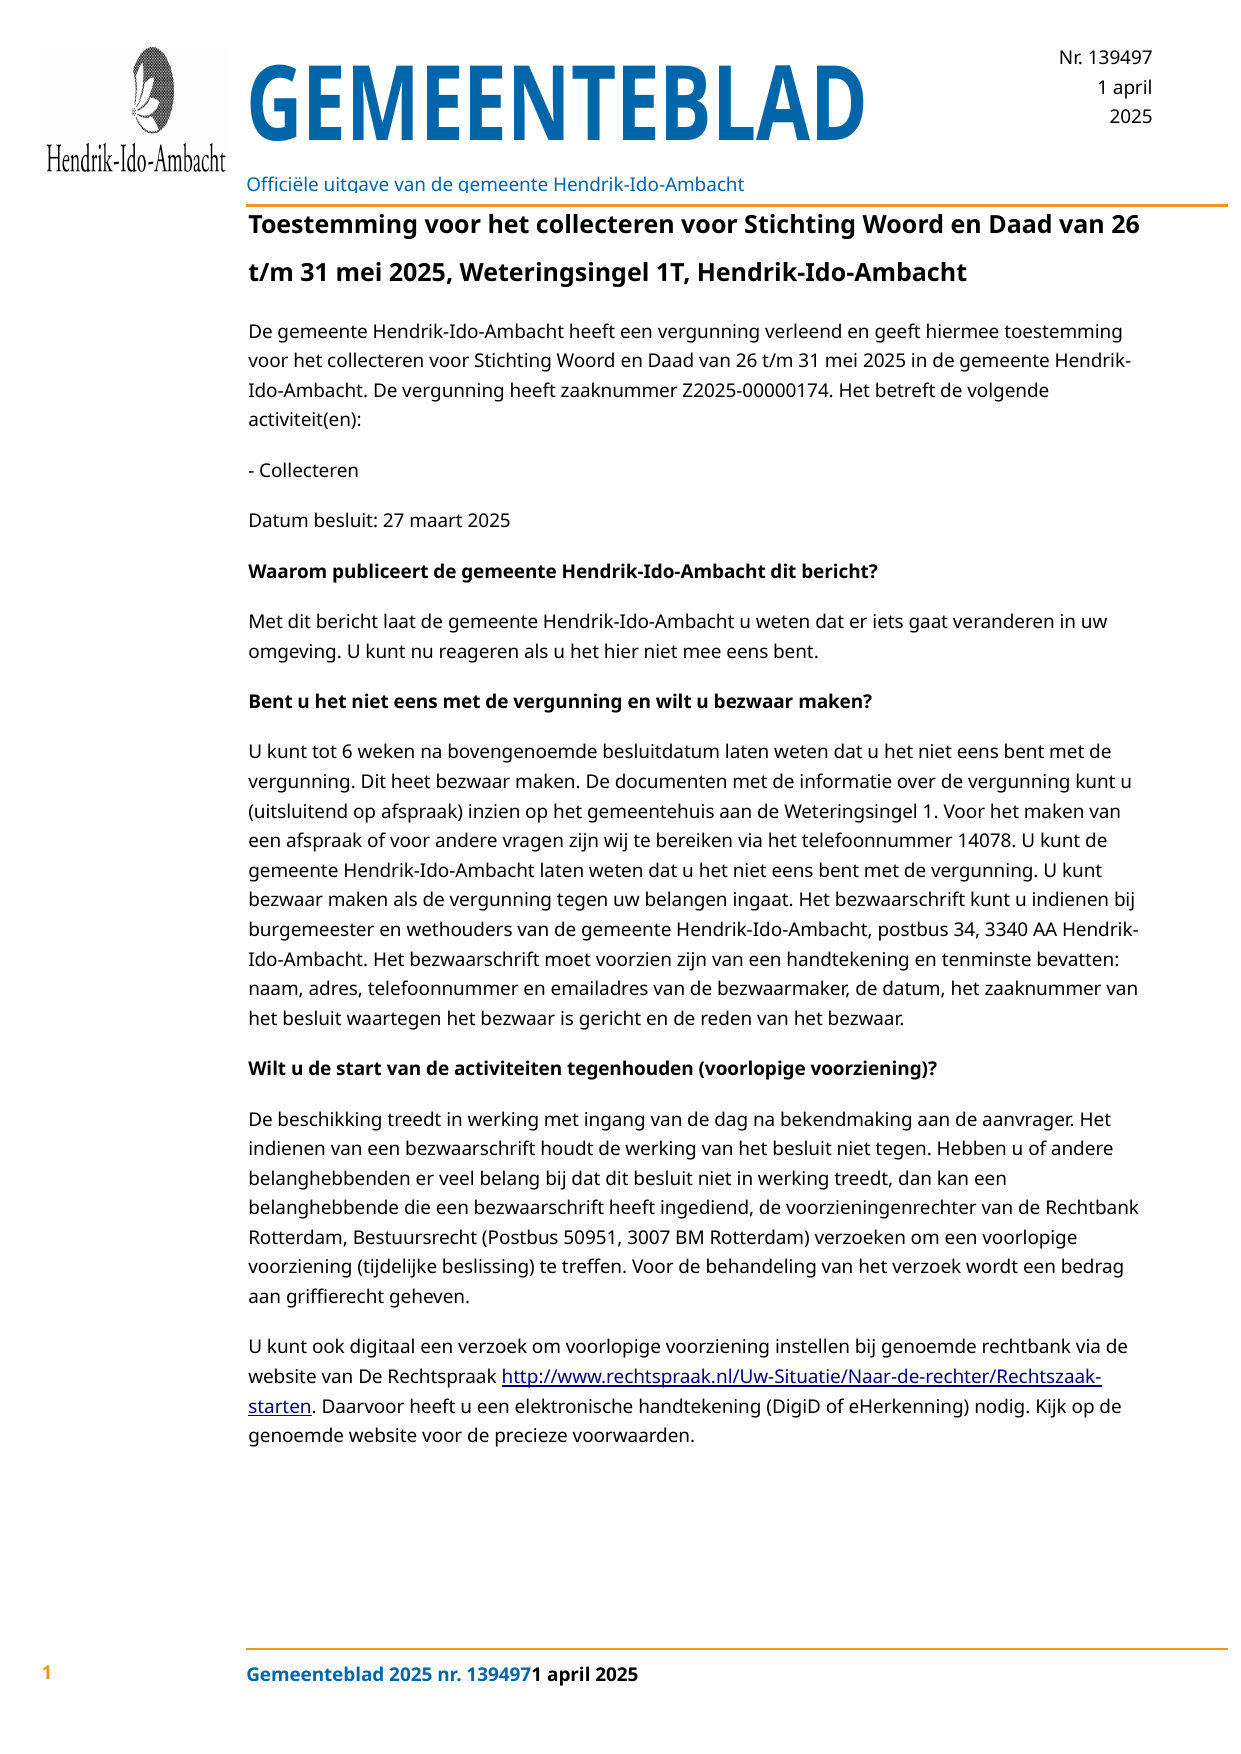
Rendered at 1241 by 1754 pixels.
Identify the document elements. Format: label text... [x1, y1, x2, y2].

text Datum besluit: 27 maart 2025 [248, 507, 1152, 533]
text Toestemming voor het collecteren voor Stichting Woord en Daad van 26 t/m 31 mei 2025, Weteringsingel 1T, Hendrik-Ido-Ambacht [248, 207, 1152, 288]
text Met dit bericht laat de gemeente Hendrik-Ido-Ambacht u weten dat er iets gaat veranderen in uw omgeving. U kunt nu reageren als u het hier niet mee eens bent. [248, 608, 1152, 664]
text - Collecteren [248, 457, 1152, 483]
text Wilt u de start van de activiteiten tegenhouden (voorlopige voorziening)? [248, 1055, 1152, 1081]
text Waarom publiceert de gemeente Hendrik-Ido-Ambacht dit bericht? [248, 558, 1152, 584]
picture [41, 47, 231, 172]
text Bent u het niet eens met de vergunning en wilt u bezwaar maken? [248, 688, 1152, 714]
text U kunt tot 6 weken na bovengenoemde besluitdatum laten weten dat u het niet eens bent met de vergunning. Dit heet bezwaar maken. De documenten met de informatie over de vergunning kunt u (uitsluitend op afspraak) inzien op het gemeentehuis aan de Weteringsingel 1. Voor het maken van een afspraak of voor andere vragen zijn wij te bereiken via het telefoonnummer 14078. U kunt de gemeente Hendrik-Ido-Ambacht laten weten dat u het niet eens bent met de vergunning. U kunt bezwaar maken als de vergunning tegen uw belangen ingaat. Het bezwaarschrift kunt u indienen bij burgemeester en wethouders van de gemeente Hendrik-Ido-Ambacht, postbus 34, 3340 AA Hendrik-Ido-Ambacht. Het bezwaarschrift moet voorzien zijn van een handtekening en tenminste bevatten: naam, adres, telefoonnummer en emailadres van de bezwaarmaker, de datum, het zaaknummer van het besluit waartegen het bezwaar is gericht en de reden van het bezwaar. [248, 739, 1152, 1031]
text U kunt ook digitaal een verzoek om voorlopige voorziening instellen bij genoemde rechtbank via de website van De Rechtspraak http://www.rechtspraak.nl/Uw-Situatie/Naar-de-rechter/Rechtszaak-starten. Daarvoor heeft u een elektronische handtekening (DigiD of eHerkenning) nodig. Kijk op de genoemde website voor de precieze voorwaarden. [248, 1334, 1152, 1448]
text De beschikking treedt in werking met ingang van de dag na bekendmaking aan de aanvrager. Het indienen van een bezwaarschrift houdt de werking van het besluit niet tegen. Hebben u of andere belanghebbenden er veel belang bij dat dit besluit niet in werking treedt, dan kan een belanghebbende die een bezwaarschrift heeft ingediend, de voorzieningenrechter van de Rechtbank Rotterdam, Bestuursrecht (Postbus 50951, 3007 BM Rotterdam) verzoeken om een voorlopige voorziening (tijdelijke beslissing) te treffen. Voor de behandeling van het verzoek wordt een bedrag aan griffierecht geheven. [248, 1106, 1152, 1309]
text De gemeente Hendrik-Ido-Ambacht heeft een vergunning verleend en geeft hiermee toestemming voor het collecteren voor Stichting Woord en Daad van 26 t/m 31 mei 2025 in de gemeente Hendrik-Ido-Ambacht. De vergunning heeft zaaknummer Z2025-00000174. Het betreft de volgende activiteit(en): [248, 318, 1152, 432]
